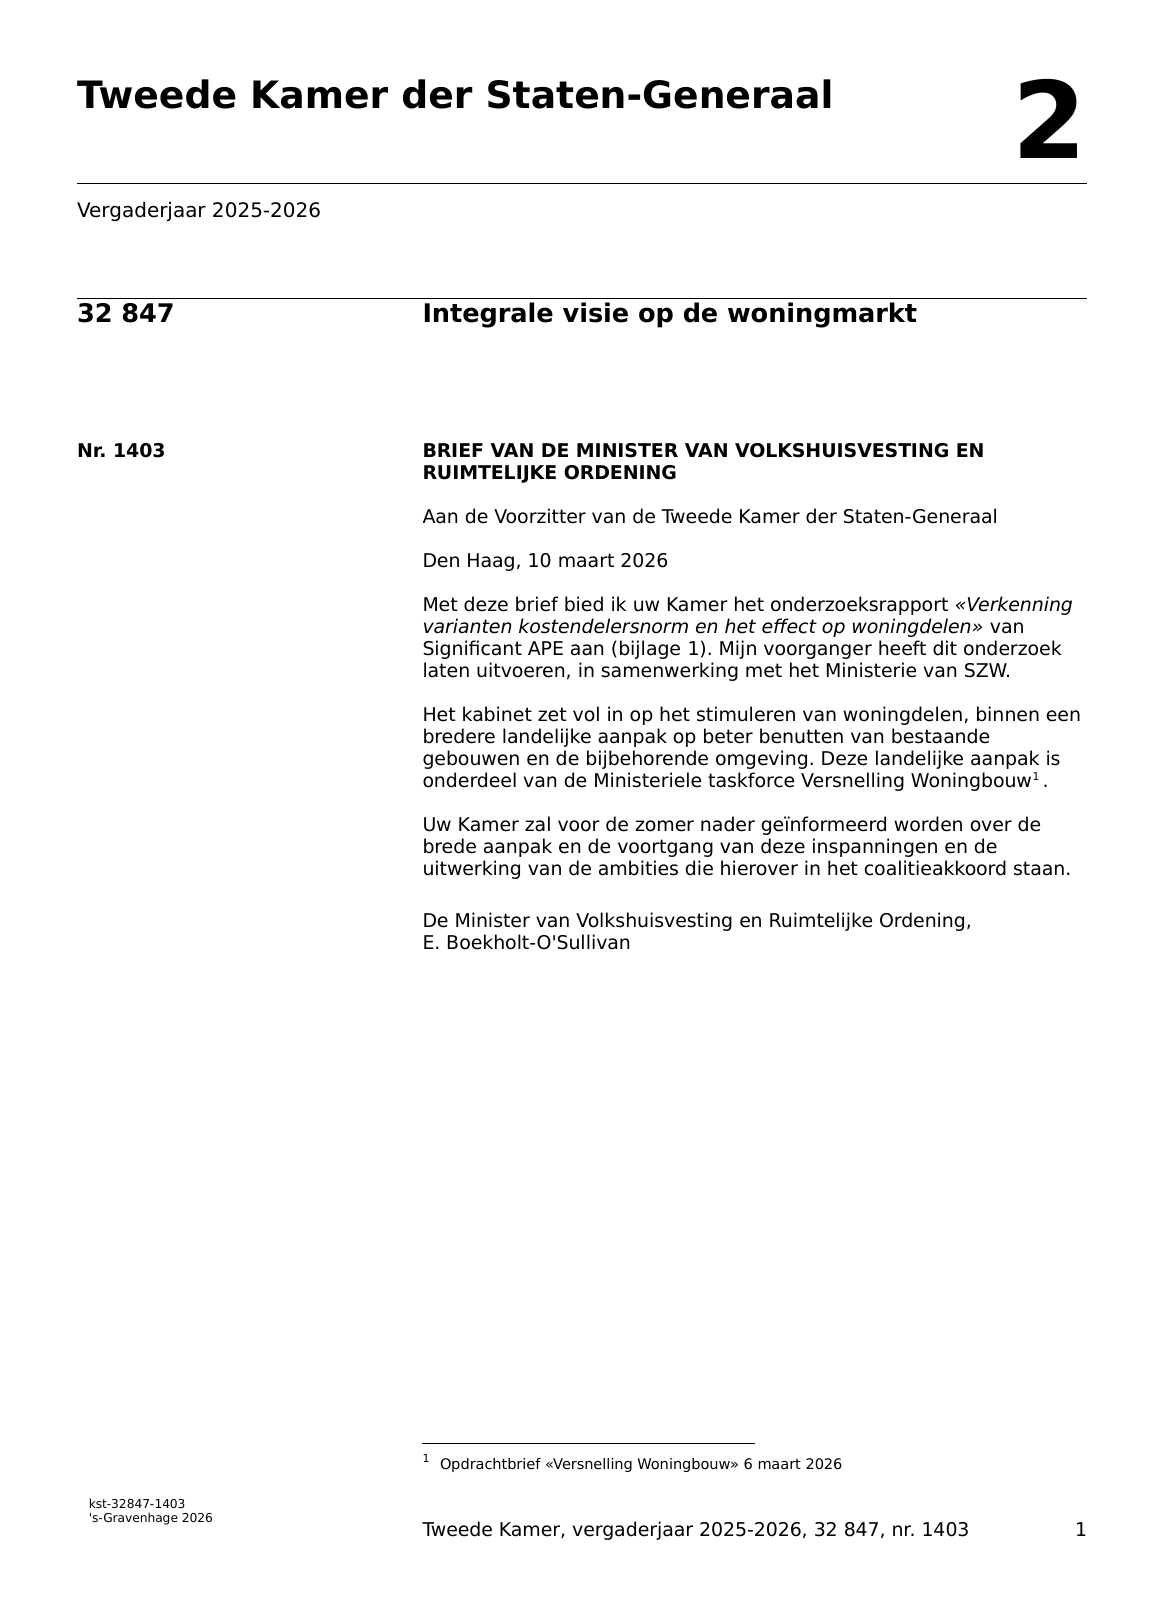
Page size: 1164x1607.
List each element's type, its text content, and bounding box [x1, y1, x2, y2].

table_cell Vergaderjaar 2025-2026 [77, 184, 1087, 298]
table_header 2 [886, 59, 1087, 183]
text kst-32847-1403 [88, 1497, 323, 1511]
table_header Tweede Kamer der Staten-Generaal [77, 59, 886, 183]
subtitle 32 847 Integrale visie op de woningmarkt [77, 299, 1087, 329]
text Opdrachtbrief «Versnelling Woningbouw» 6 maart 2026 [422, 1452, 1087, 1474]
text Met deze brief bied ik uw Kamer het onderzoeksrapport «Verkenning varianten kostendelersnorm en het effect op woningdelen» van Significant APE aan (bijlage 1). Mijn voorganger heeft dit onderzoek laten uitvoeren, in samenwerking met het Ministerie van SZW. [422, 594, 1087, 682]
text Aan de Voorzitter van de Tweede Kamer der Staten-Generaal [422, 506, 1087, 528]
text 's-Gravenhage 2026 [88, 1511, 323, 1525]
text Het kabinet zet vol in op het stimuleren van woningdelen, binnen een bredere landelijke aanpak op beter benutten van bestaande gebouwen en de bijbehorende omgeving. Deze landelijke aanpak is onderdeel van de Ministeriele taskforce Versnelling Woningbouw. [422, 704, 1087, 792]
subtitle Nr. 1403 BRIEF VAN DE MINISTER VAN VOLKSHUISVESTING EN RUIMTELIJKE ORDENING [77, 440, 1087, 484]
text Den Haag, 10 maart 2026 [422, 550, 1087, 572]
text Uw Kamer zal voor de zomer nader geïnformeerd worden over de brede aanpak en de voortgang van deze inspanningen en de uitwerking van de ambities die hierover in het coalitieakkoord staan. [422, 814, 1087, 880]
text De Minister van Volkshuisvesting en Ruimtelijke Ordening, E. Boekholt-O'Sullivan [422, 910, 1087, 954]
